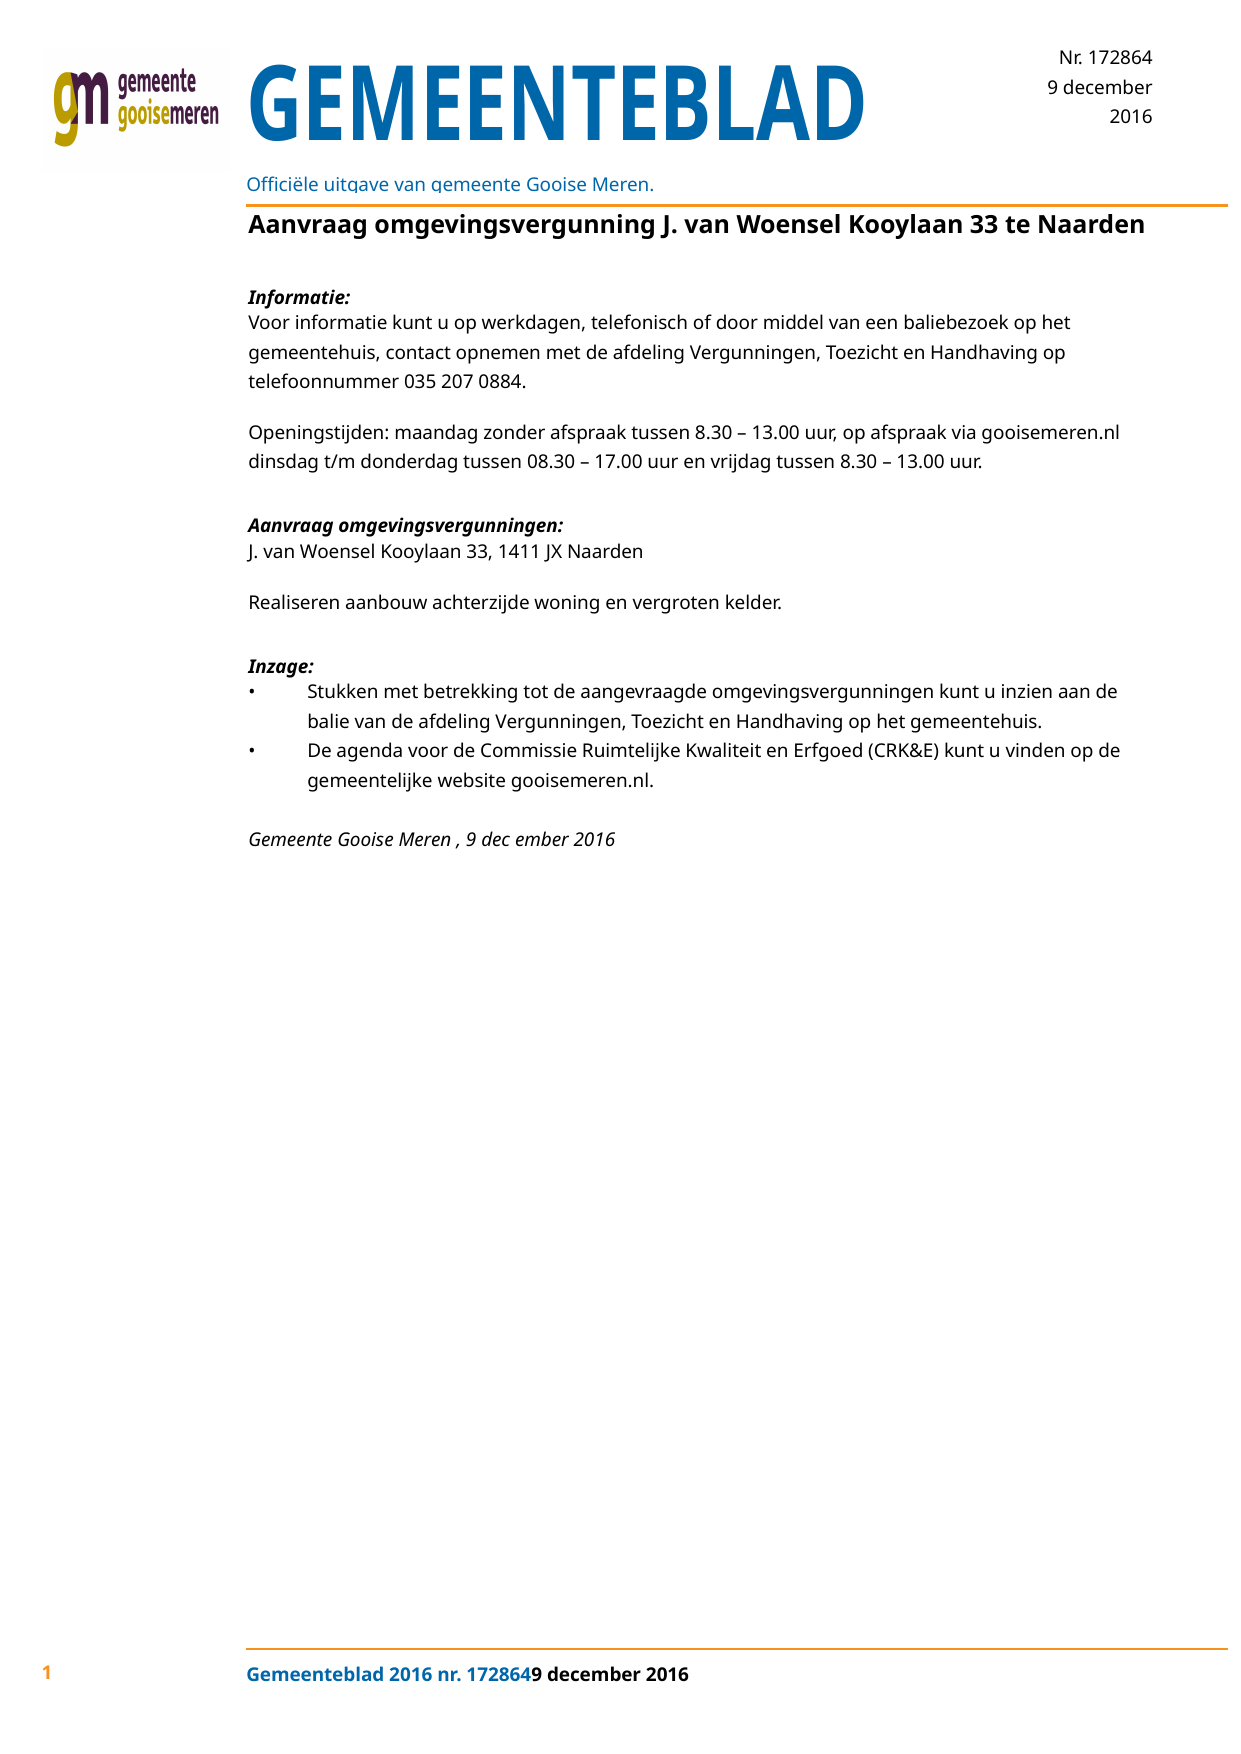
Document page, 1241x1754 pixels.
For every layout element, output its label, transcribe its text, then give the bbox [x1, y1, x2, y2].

text Aanvraag omgevingsvergunningen: [248, 513, 1152, 538]
picture [41, 47, 231, 172]
text Gemeente Gooise Meren , 9 dec ember 2016 [248, 826, 1152, 852]
text Aanvraag omgevingsvergunning J. van Woensel Kooylaan 33 te Naarden [248, 207, 1152, 241]
text Voor informatie kunt u op werkdagen, telefonisch of door middel van een baliebezoek op het gemeentehuis, contact opnemen met de afdeling Vergunningen, Toezicht en Handhaving op telefoonnummer 035 207 0884. [248, 309, 1152, 394]
text Openingstijden: maandag zonder afspraak tussen 8.30 – 13.00 uur, op afspraak via gooisemeren.nl dinsdag t/m donderdag tussen 08.30 – 17.00 uur en vrijdag tussen 8.30 – 13.00 uur. [248, 419, 1152, 474]
list Stukken met betrekking tot de aangevraagde omgevingsvergunningen kunt u inzien aan de balie van de afdeling Vergunningen, Toezicht en Handhaving op het gemeentehuis. [248, 678, 1152, 734]
text Realiseren aanbouw achterzijde woning en vergroten kelder. [248, 589, 1152, 614]
text Inzage: [248, 653, 1152, 678]
text Informatie: [248, 284, 1152, 309]
list De agenda voor de Commissie Ruimtelijke Kwaliteit en Erfgoed (CRK&E) kunt u vinden op de gemeentelijke website gooisemeren.nl. [248, 738, 1152, 793]
text J. van Woensel Kooylaan 33, 1411 JX Naarden [248, 538, 1152, 564]
